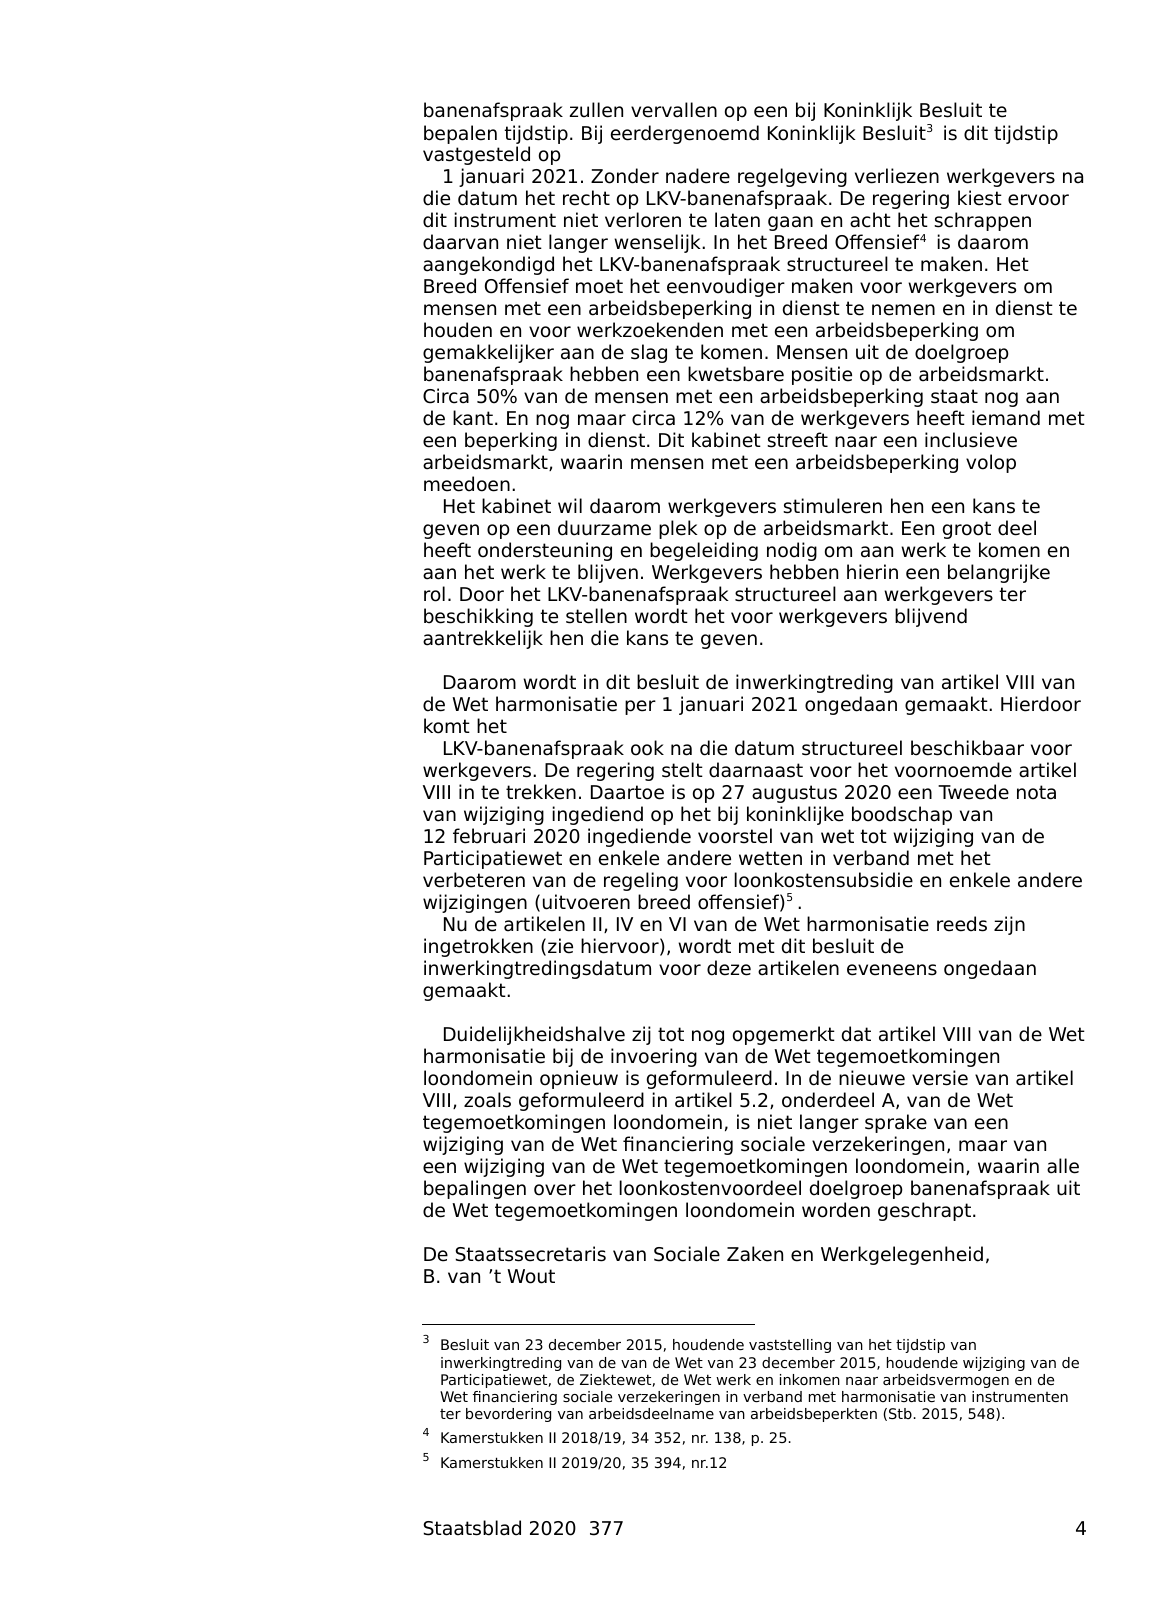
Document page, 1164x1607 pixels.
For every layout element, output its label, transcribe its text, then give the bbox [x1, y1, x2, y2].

text De Staatssecretaris van Sociale Zaken en Werkgelegenheid, B. van ’t Wout [422, 1244, 1087, 1288]
text Besluit van 23 december 2015, houdende vaststelling van het tijdstip van inwerkingtreding van de van de Wet van 23 december 2015, houdende wijziging van de Participatiewet, de Ziektewet, de Wet werk en inkomen naar arbeidsvermogen en de Wet financiering sociale verzekeringen in verband met harmonisatie van instrumenten ter bevordering van arbeidsdeelname van arbeidsbeperkten (Stb. 2015, 548). [422, 1333, 1087, 1423]
text Nu de artikelen II, IV en VI van de Wet harmonisatie reeds zijn ingetrokken (zie hiervoor), wordt met dit besluit de inwerkingtredingsdatum voor deze artikelen eveneens ongedaan gemaakt. [422, 914, 1087, 1002]
text Het kabinet wil daarom werkgevers stimuleren hen een kans te geven op een duurzame plek op de arbeidsmarkt. Een groot deel heeft ondersteuning en begeleiding nodig om aan werk te komen en aan het werk te blijven. Werkgevers hebben hierin een belangrijke rol. Door het LKV-banenafspraak structureel aan werkgevers ter beschikking te stellen wordt het voor werkgevers blijvend aantrekkelijk hen die kans te geven. [422, 496, 1087, 650]
text LKV-banenafspraak ook na die datum structureel beschikbaar voor werkgevers. De regering stelt daarnaast voor het voornoemde artikel VIII in te trekken. Daartoe is op 27 augustus 2020 een Tweede nota van wijziging ingediend op het bij koninklijke boodschap van 12 februari 2020 ingediende voorstel van wet tot wijziging van de Participatiewet en enkele andere wetten in verband met het verbeteren van de regeling voor loonkostensubsidie en enkele andere wijzigingen (uitvoeren breed offensief). [422, 738, 1087, 914]
text banenafspraak zullen vervallen op een bij Koninklijk Besluit te bepalen tijdstip. Bij eerdergenoemd Koninklijk Besluit is dit tijdstip vastgesteld op [422, 100, 1087, 166]
text Kamerstukken II 2018/19, 34 352, nr. 138, p. 25. [422, 1426, 1087, 1448]
text Kamerstukken II 2019/20, 35 394, nr.12 [422, 1451, 1087, 1473]
text Daarom wordt in dit besluit de inwerkingtreding van artikel VIII van de Wet harmonisatie per 1 januari 2021 ongedaan gemaakt. Hierdoor komt het [422, 672, 1087, 738]
text 1 januari 2021. Zonder nadere regelgeving verliezen werkgevers na die datum het recht op LKV-banenafspraak. De regering kiest ervoor dit instrument niet verloren te laten gaan en acht het schrappen daarvan niet langer wenselijk. In het Breed Offensief is daarom aangekondigd het LKV-banenafspraak structureel te maken. Het Breed Offensief moet het eenvoudiger maken voor werkgevers om mensen met een arbeidsbeperking in dienst te nemen en in dienst te houden en voor werkzoekenden met een arbeidsbeperking om gemakkelijker aan de slag te komen. Mensen uit de doelgroep banenafspraak hebben een kwetsbare positie op de arbeidsmarkt. Circa 50% van de mensen met een arbeidsbeperking staat nog aan de kant. En nog maar circa 12% van de werkgevers heeft iemand met een beperking in dienst. Dit kabinet streeft naar een inclusieve arbeidsmarkt, waarin mensen met een arbeidsbeperking volop meedoen. [422, 166, 1087, 496]
text Duidelijkheidshalve zij tot nog opgemerkt dat artikel VIII van de Wet harmonisatie bij de invoering van de Wet tegemoetkomingen loondomein opnieuw is geformuleerd. In de nieuwe versie van artikel VIII, zoals geformuleerd in artikel 5.2, onderdeel A, van de Wet tegemoetkomingen loondomein, is niet langer sprake van een wijziging van de Wet financiering sociale verzekeringen, maar van een wijziging van de Wet tegemoetkomingen loondomein, waarin alle bepalingen over het loonkostenvoordeel doelgroep banenafspraak uit de Wet tegemoetkomingen loondomein worden geschrapt. [422, 1024, 1087, 1222]
